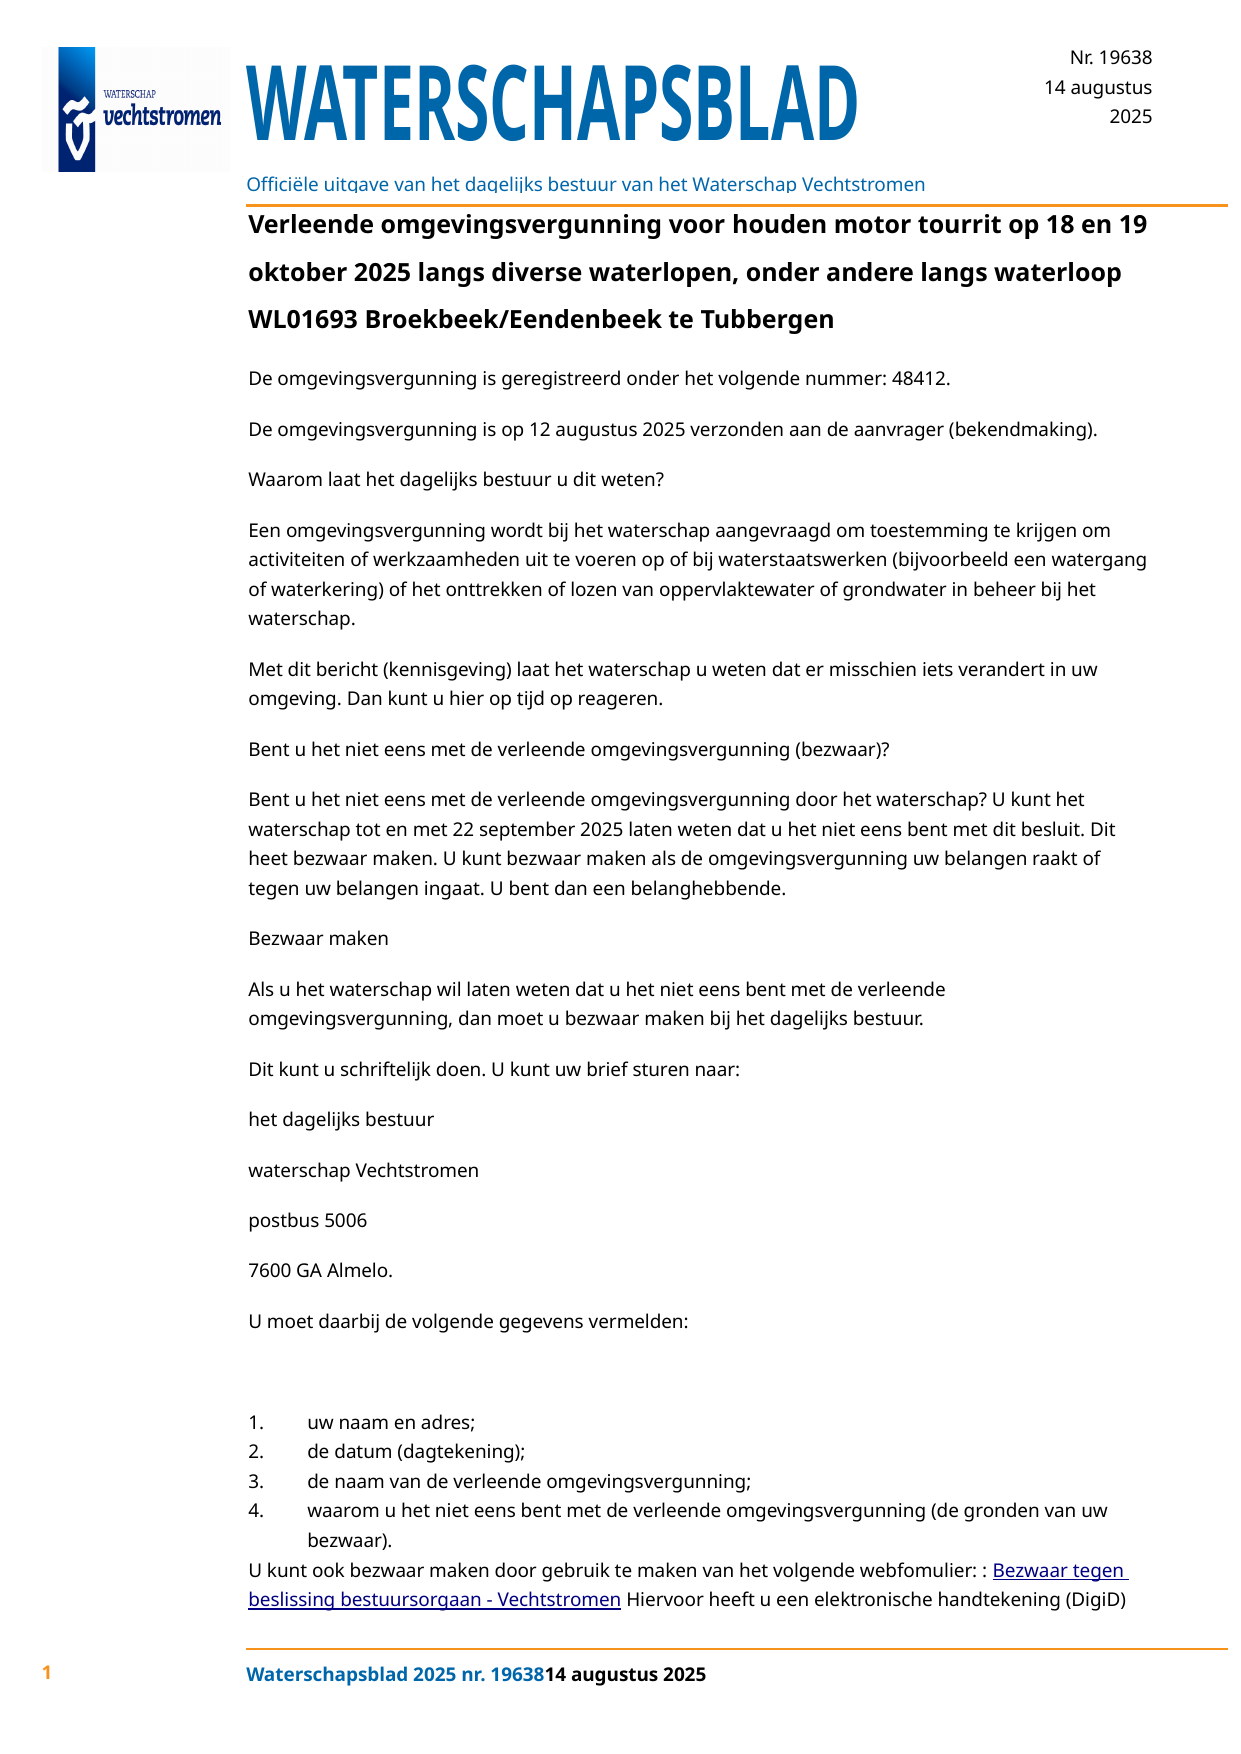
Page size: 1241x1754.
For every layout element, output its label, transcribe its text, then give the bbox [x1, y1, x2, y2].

text U moet daarbij de volgende gegevens vermelden: [248, 1308, 1152, 1334]
text De omgevingsvergunning is op 12 augustus 2025 verzonden aan de aanvrager (bekendmaking). [248, 416, 1152, 442]
text het dagelijks bestuur [248, 1106, 1152, 1132]
text U kunt ook bezwaar maken door gebruik te maken van het volgende webfomulier: : Bezwaar tegen beslissing bestuursorgaan - Vechtstromen Hiervoor heeft u een elektronische handtekening (DigiD) [248, 1557, 1152, 1612]
text postbus 5006 [248, 1207, 1152, 1233]
text Een omgevingsvergunning wordt bij het waterschap aangevraagd om toestemming te krijgen om activiteiten of werkzaamheden uit te voeren op of bij waterstaatswerken (bijvoorbeeld een watergang of waterkering) of het onttrekken of lozen van oppervlaktewater of grondwater in beheer bij het waterschap. [248, 517, 1152, 631]
text 7600 GA Almelo. [248, 1258, 1152, 1283]
text Dit kunt u schriftelijk doen. U kunt uw brief sturen naar: [248, 1056, 1152, 1082]
text Met dit bericht (kennisgeving) laat het waterschap u weten dat er misschien iets verandert in uw omgeving. Dan kunt u hier op tijd op reageren. [248, 656, 1152, 711]
text Bezwaar maken [248, 926, 1152, 951]
text Bent u het niet eens met de verleende omgevingsvergunning door het waterschap? U kunt het waterschap tot en met 22 september 2025 laten weten dat u het niet eens bent met dit besluit. Dit heet bezwaar maken. U kunt bezwaar maken als de omgevingsvergunning uw belangen raakt of tegen uw belangen ingaat. U bent dan een belanghebbende. [248, 786, 1152, 901]
text waterschap Vechtstromen [248, 1157, 1152, 1182]
text Waarom laat het dagelijks bestuur u dit weten? [248, 466, 1152, 492]
text Verleende omgevingsvergunning voor houden motor tourrit op 18 en 19 oktober 2025 langs diverse waterlopen, onder andere langs waterloop WL01693 Broekbeek/Eendenbeek te Tubbergen [248, 207, 1152, 336]
picture [41, 47, 231, 172]
list uw naam en adres; [248, 1409, 1152, 1434]
text Als u het waterschap wil laten weten dat u het niet eens bent met de verleende omgevingsvergunning, dan moet u bezwaar maken bij het dagelijks bestuur. [248, 976, 1152, 1031]
list waarom u het niet eens bent met de verleende omgevingsvergunning (de gronden van uw bezwaar). [248, 1498, 1152, 1553]
list de naam van de verleende omgevingsvergunning; [248, 1468, 1152, 1494]
list de datum (dagtekening); [248, 1438, 1152, 1464]
text Bent u het niet eens met de verleende omgevingsvergunning (bezwaar)? [248, 736, 1152, 762]
text De omgevingsvergunning is geregistreerd onder het volgende nummer: 48412. [248, 366, 1152, 391]
